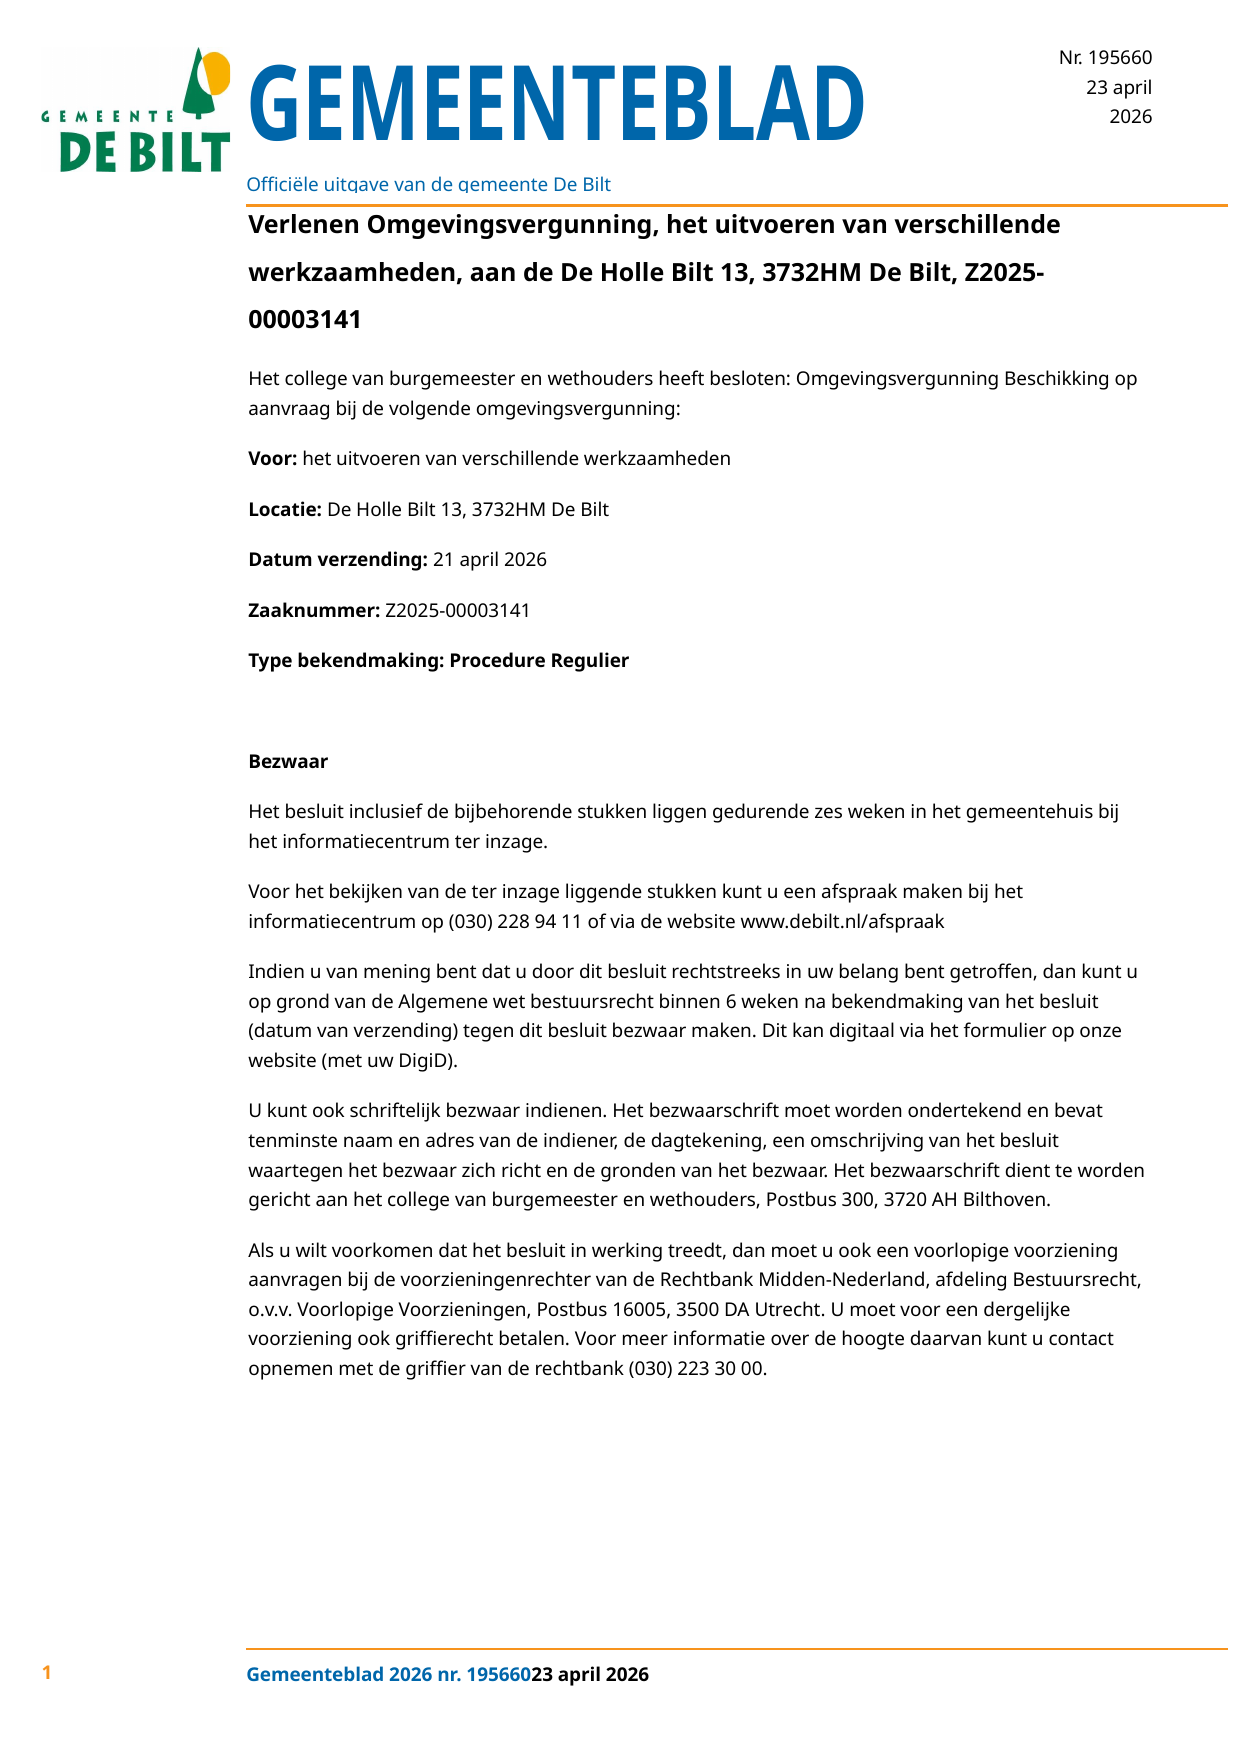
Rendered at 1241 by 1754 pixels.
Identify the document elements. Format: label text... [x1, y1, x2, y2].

text Type bekendmaking: Procedure Regulier [248, 647, 1152, 673]
text Het besluit inclusief de bijbehorende stukken liggen gedurende zes weken in het gemeentehuis bij het informatiecentrum ter inzage. [248, 798, 1152, 854]
text Bezwaar [248, 748, 1152, 774]
picture [41, 47, 231, 172]
text U kunt ook schriftelijk bezwaar indienen. Het bezwaarschrift moet worden ondertekend en bevat tenminste naam en adres van de indiener, de dagtekening, een omschrijving van het besluit waartegen het bezwaar zich richt en de gronden van het bezwaar. Het bezwaarschrift dient te worden gericht aan het college van burgemeester en wethouders, Postbus 300, 3720 AH Bilthoven. [248, 1098, 1152, 1212]
text Verlenen Omgevingsvergunning, het uitvoeren van verschillende werkzaamheden, aan de De Holle Bilt 13, 3732HM De Bilt, Z2025-00003141 [248, 207, 1152, 336]
text Voor het bekijken van de ter inzage liggende stukken kunt u een afspraak maken bij het informatiecentrum op (030) 228 94 11 of via de website www.debilt.nl/afspraak [248, 878, 1152, 934]
text Als u wilt voorkomen dat het besluit in werking treedt, dan moet u ook een voorlopige voorziening aanvragen bij de voorzieningenrechter van de Rechtbank Midden-Nederland, afdeling Bestuursrecht, o.v.v. Voorlopige Voorzieningen, Postbus 16005, 3500 DA Utrecht. U moet voor een dergelijke voorziening ook griffierecht betalen. Voor meer informatie over de hoogte daarvan kunt u contact opnemen met de griffier van de rechtbank (030) 223 30 00. [248, 1237, 1152, 1381]
text Voor: het uitvoeren van verschillende werkzaamheden [248, 446, 1152, 471]
text Locatie: De Holle Bilt 13, 3732HM De Bilt [248, 496, 1152, 522]
text Zaaknummer: Z2025-00003141 [248, 597, 1152, 622]
text Indien u van mening bent dat u door dit besluit rechtstreeks in uw belang bent getroffen, dan kunt u op grond van de Algemene wet bestuursrecht binnen 6 weken na bekendmaking van het besluit (datum van verzending) tegen dit besluit bezwaar maken. Dit kan digitaal via het formulier op onze website (met uw DigiD). [248, 958, 1152, 1073]
text Datum verzending: 21 april 2026 [248, 546, 1152, 572]
text Het college van burgemeester en wethouders heeft besloten: Omgevingsvergunning Beschikking op aanvraag bij de volgende omgevingsvergunning: [248, 366, 1152, 421]
